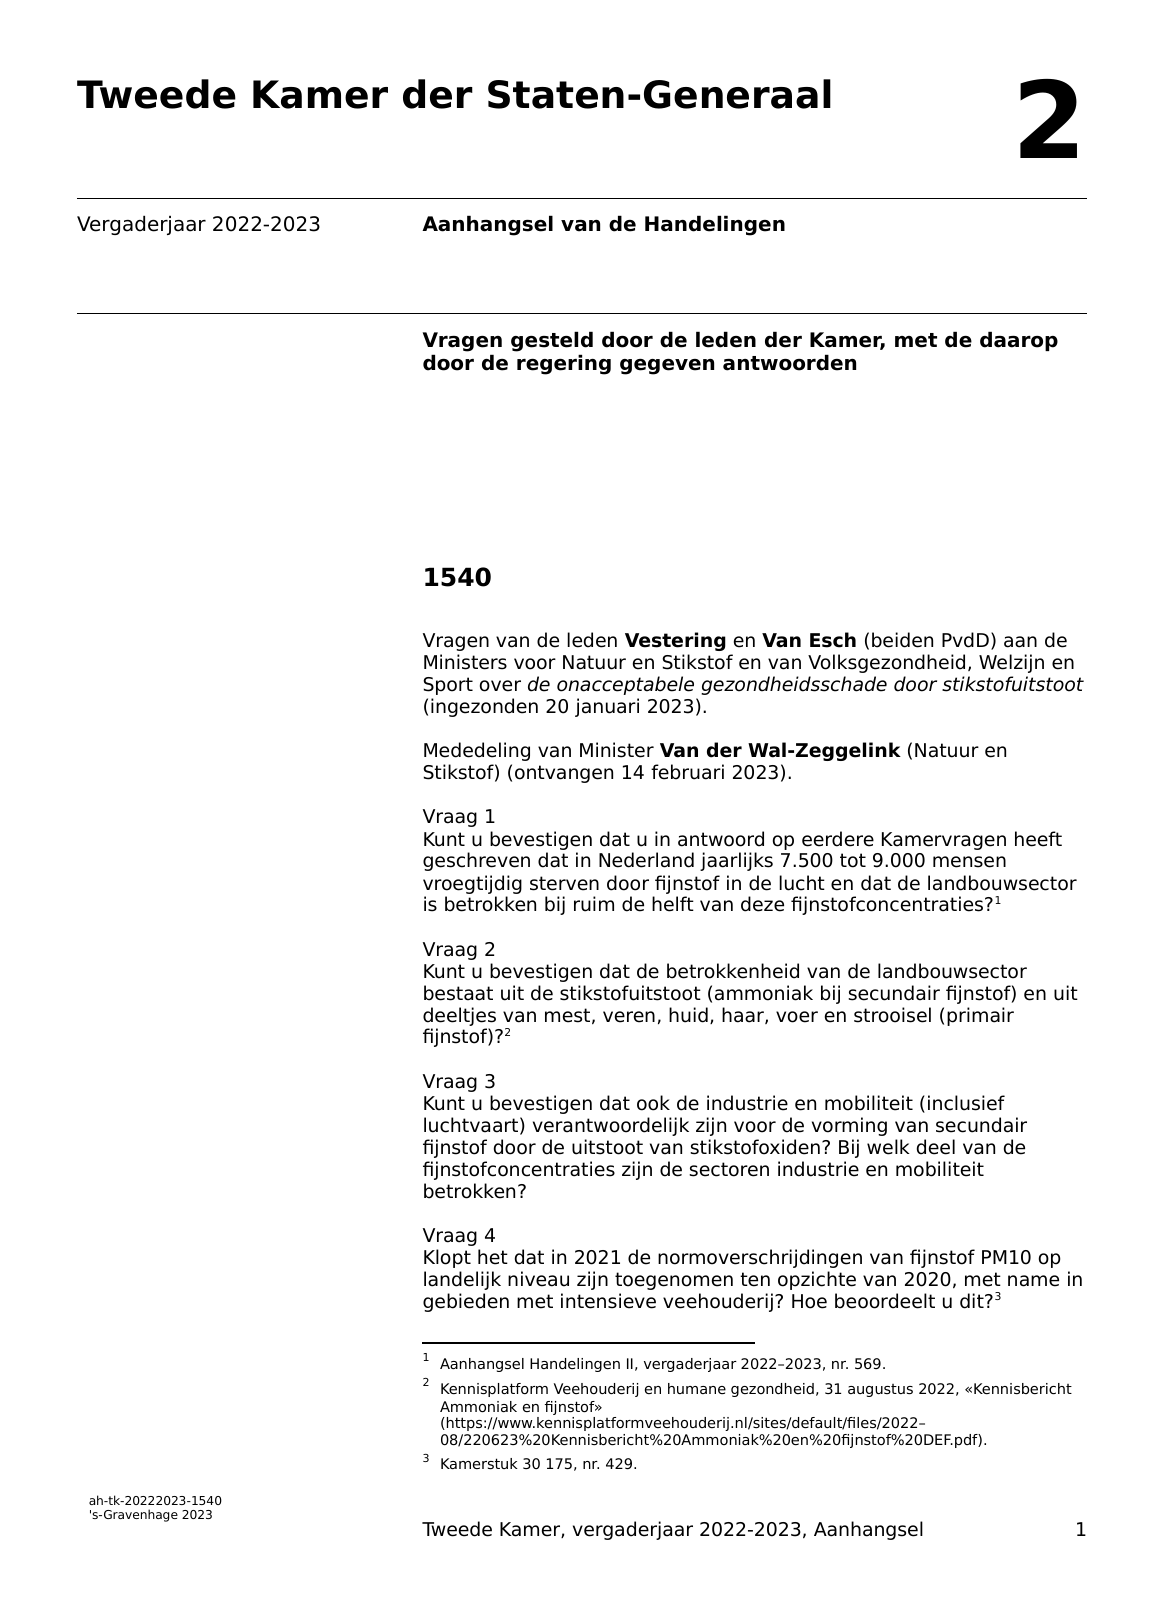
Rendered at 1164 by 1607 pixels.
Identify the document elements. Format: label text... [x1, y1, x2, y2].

text Klopt het dat in 2021 de normoverschrijdingen van fijnstof PM10 op landelijk niveau zijn toegenomen ten opzichte van 2020, met name in gebieden met intensieve veehouderij? Hoe beoordeelt u dit? [422, 1247, 1087, 1313]
text 1540 [422, 563, 1087, 592]
text Aanhangsel Handelingen II, vergaderjaar 2022–2023, nr. 569. [422, 1352, 1087, 1374]
text Kamerstuk 30 175, nr. 429. [422, 1452, 1087, 1474]
table_cell [77, 314, 422, 375]
text Mededeling van Minister Van der Wal-Zeggelink (Natuur en Stikstof) (ontvangen 14 februari 2023). [422, 740, 1087, 784]
table_cell Vergaderjaar 2022-2023 [77, 199, 422, 313]
text Vragen van de leden Vestering en Van Esch (beiden PvdD) aan de Ministers voor Natuur en Stikstof en van Volksgezondheid, Welzijn en Sport over de onacceptabele gezondheidsschade door stikstofuitstoot (ingezonden 20 januari 2023). [422, 630, 1087, 718]
text Vraag 4 [422, 1225, 1087, 1247]
table_header Tweede Kamer der Staten-Generaal [77, 59, 886, 198]
text 's-Gravenhage 2023 [88, 1508, 323, 1522]
table_cell Vragen gesteld door de leden der Kamer, met de daarop door de regering gegeven antwoorden [422, 314, 1087, 375]
text Vraag 2 [422, 938, 1087, 961]
text Kunt u bevestigen dat ook de industrie en mobiliteit (inclusief luchtvaart) verantwoordelijk zijn voor de vorming van secundair fijnstof door de uitstoot van stikstofoxiden? Bij welk deel van de fijnstofconcentraties zijn de sectoren industrie en mobiliteit betrokken? [422, 1093, 1087, 1202]
text Vraag 3 [422, 1071, 1087, 1093]
text Kennisplatform Veehouderij en humane gezondheid, 31 augustus 2022, «Kennisbericht Ammoniak en fijnstof» (https://www.kennisplatformveehouderij.nl/sites/default/files/2022–08/220623%20Kennisbericht%20Ammoniak%20en%20fijnstof%20DEF.pdf). [422, 1377, 1087, 1449]
text Vraag 1 [422, 806, 1087, 828]
table_cell Aanhangsel van de Handelingen [422, 199, 1087, 313]
text ah-tk-20222023-1540 [88, 1494, 323, 1508]
table_header 2 [886, 59, 1087, 198]
text Kunt u bevestigen dat de betrokkenheid van de landbouwsector bestaat uit de stikstofuitstoot (ammoniak bij secundair fijnstof) en uit deeltjes van mest, veren, huid, haar, voer en strooisel (primair fijnstof)? [422, 961, 1087, 1048]
text Kunt u bevestigen dat u in antwoord op eerdere Kamervragen heeft geschreven dat in Nederland jaarlijks 7.500 tot 9.000 mensen vroegtijdig sterven door fijnstof in de lucht en dat de landbouwsector is betrokken bij ruim de helft van deze fijnstofconcentraties? [422, 828, 1087, 916]
